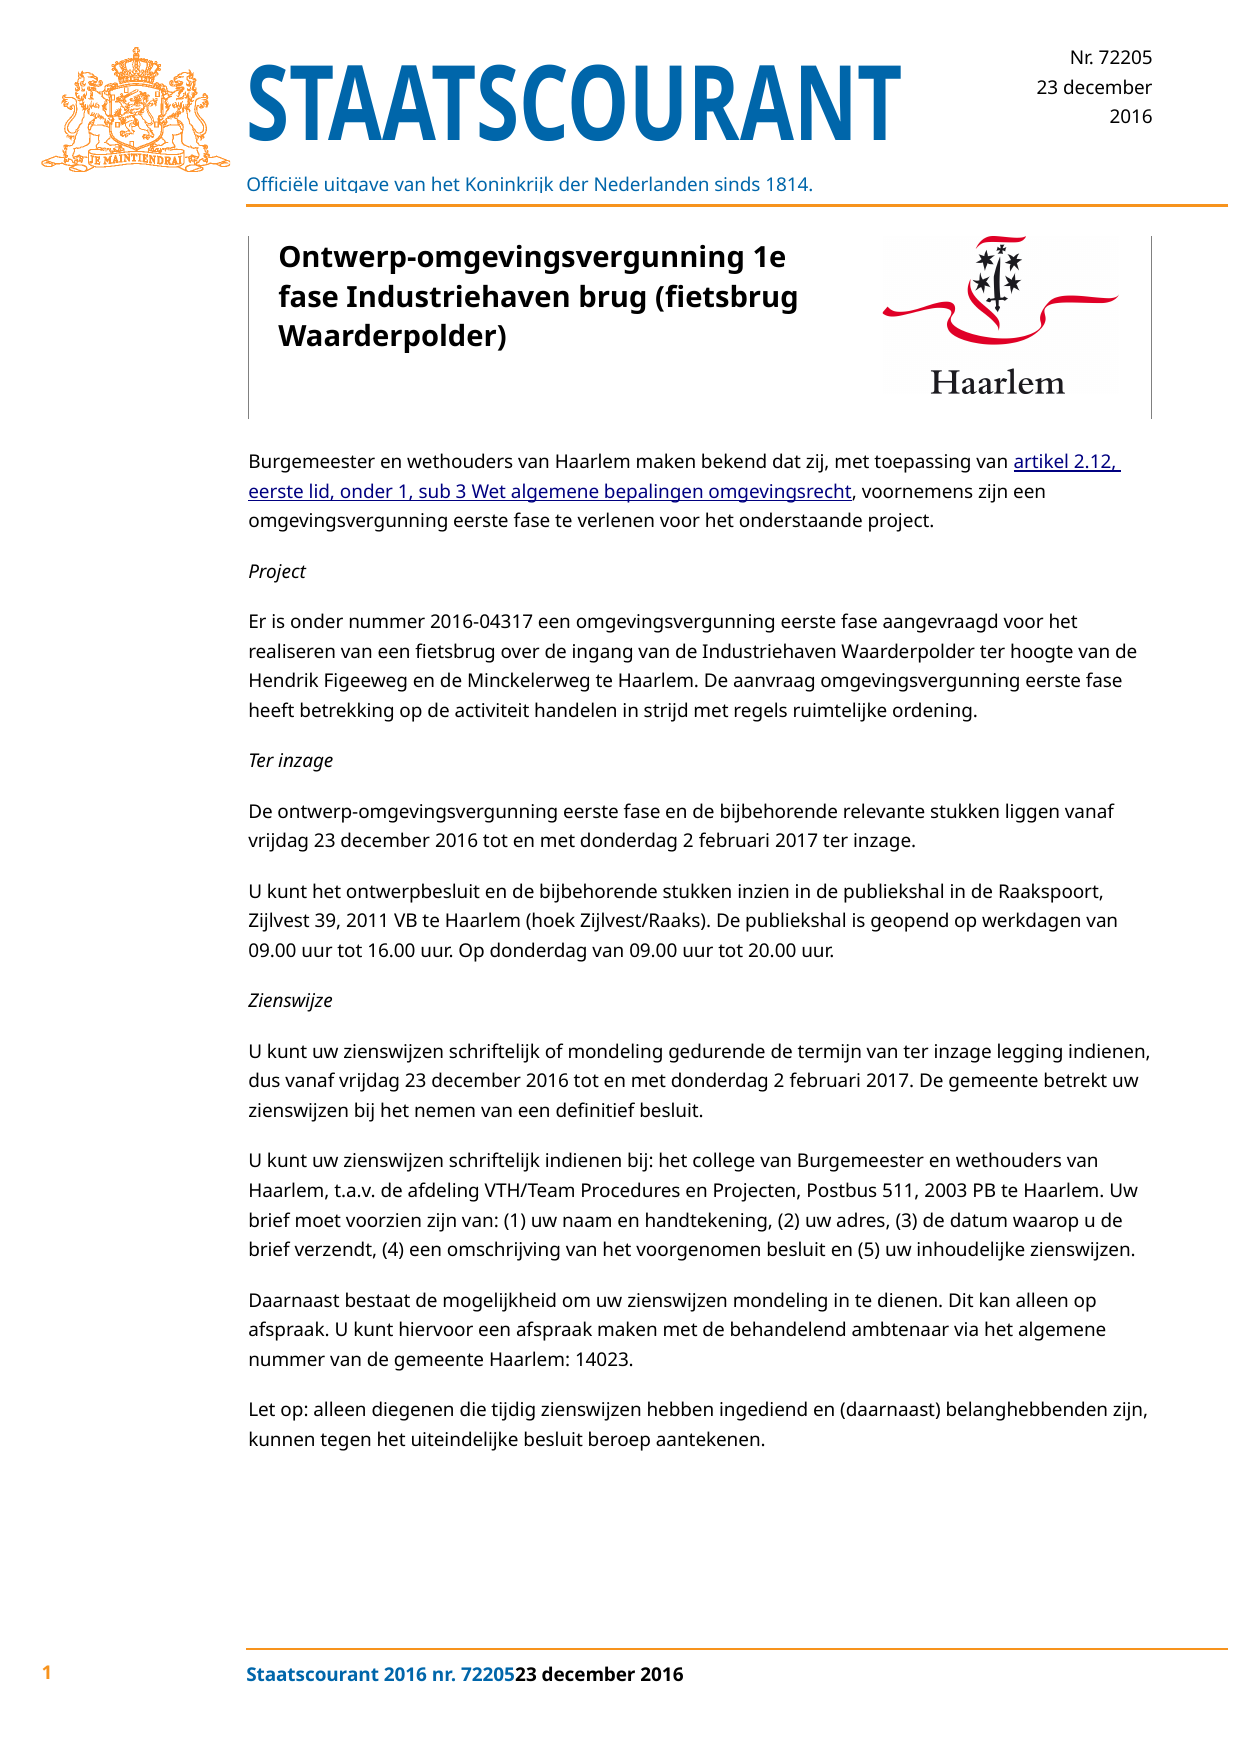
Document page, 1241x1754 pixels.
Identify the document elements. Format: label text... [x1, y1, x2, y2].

text Let op: alleen diegenen die tijdig zienswijzen hebben ingediend en (daarnaast) belanghebbenden zijn, kunnen tegen het uiteindelijke besluit beroep aantekenen. [248, 1396, 1152, 1452]
picture [882, 236, 1119, 394]
table_header [850, 236, 1151, 419]
text De ontwerp-omgevingsvergunning eerste fase en de bijbehorende relevante stukken liggen vanaf vrijdag 23 december 2016 tot en met donderdag 2 februari 2017 ter inzage. [248, 798, 1152, 853]
text Ter inzage [248, 748, 1152, 773]
picture [41, 47, 231, 172]
text U kunt uw zienswijzen schriftelijk of mondeling gedurende de termijn van ter inzage legging indienen, dus vanaf vrijdag 23 december 2016 tot en met donderdag 2 februari 2017. De gemeente betrekt uw zienswijzen bij het nemen van een definitief besluit. [248, 1038, 1152, 1123]
text Er is onder nummer 2016-04317 een omgevingsvergunning eerste fase aangevraagd voor het realiseren van een fietsbrug over de ingang van de Industriehaven Waarderpolder ter hoogte van de Hendrik Figeeweg en de Minckelerweg te Haarlem. De aanvraag omgevingsvergunning eerste fase heeft betrekking op de activiteit handelen in strijd met regels ruimtelijke ordening. [248, 608, 1152, 723]
text Project [248, 558, 1152, 584]
text Burgemeester en wethouders van Haarlem maken bekend dat zij, met toepassing van artikel 2.12, eerste lid, onder 1, sub 3 Wet algemene bepalingen omgevingsrecht, voornemens zijn een omgevingsvergunning eerste fase te verlenen voor het onderstaande project. [248, 448, 1152, 533]
table_header Ontwerp-omgevingsvergunning 1e fase Industriehaven brug (fietsbrug Waarderpolder) [249, 236, 850, 419]
text U kunt uw zienswijzen schriftelijk indienen bij: het college van Burgemeester en wethouders van Haarlem, t.a.v. de afdeling VTH/Team Procedures en Projecten, Postbus 511, 2003 PB te Haarlem. Uw brief moet voorzien zijn van: (1) uw naam en handtekening, (2) uw adres, (3) de datum waarop u de brief verzendt, (4) een omschrijving van het voorgenomen besluit en (5) uw inhoudelijke zienswijzen. [248, 1148, 1152, 1262]
text Zienswijze [248, 988, 1152, 1013]
text U kunt het ontwerpbesluit en de bijbehorende stukken inzien in de publiekshal in de Raakspoort, Zijlvest 39, 2011 VB te Haarlem (hoek Zijlvest/Raaks). De publiekshal is geopend op werkdagen van 09.00 uur tot 16.00 uur. Op donderdag van 09.00 uur tot 20.00 uur. [248, 878, 1152, 963]
text Daarnaast bestaat de mogelijkheid om uw zienswijzen mondeling in te dienen. Dit kan alleen op afspraak. U kunt hiervoor een afspraak maken met de behandelend ambtenaar via het algemene nummer van de gemeente Haarlem: 14023. [248, 1287, 1152, 1372]
